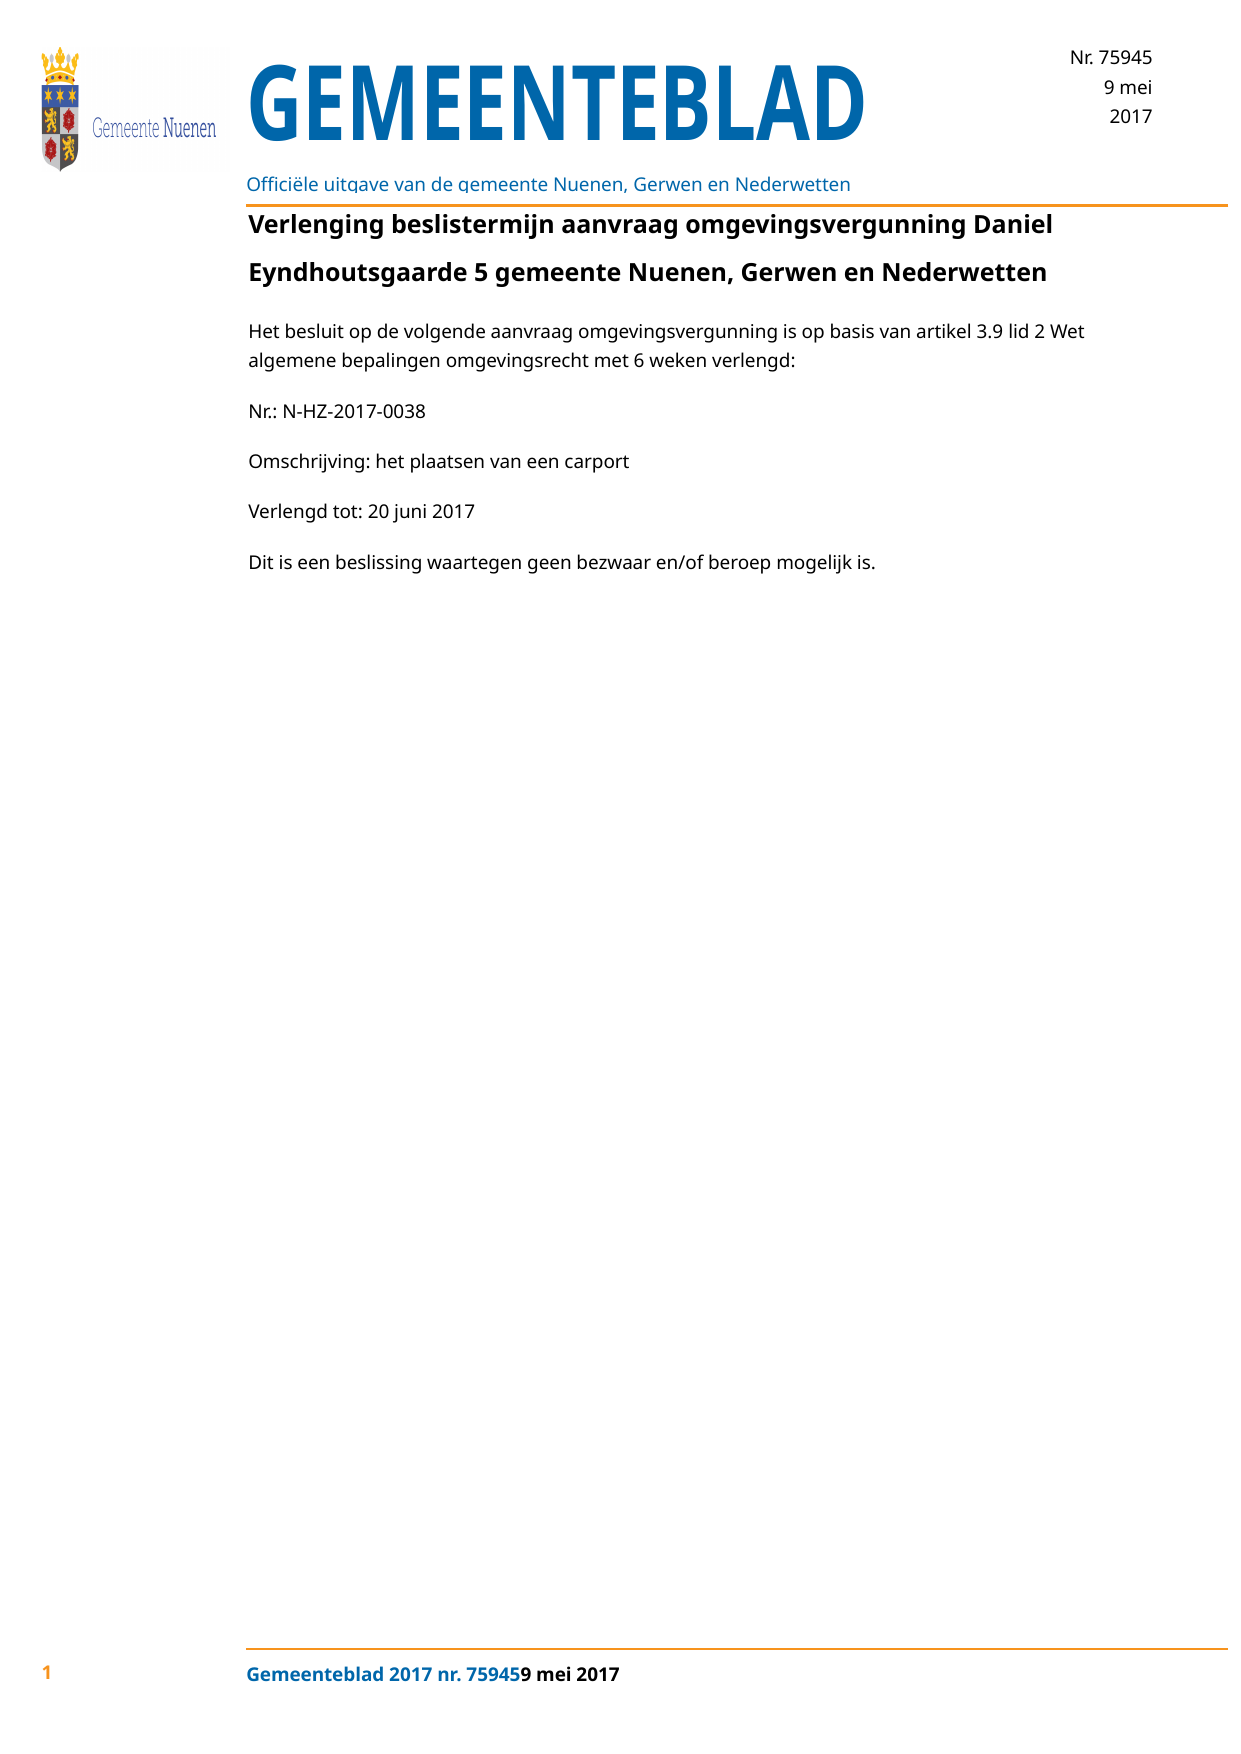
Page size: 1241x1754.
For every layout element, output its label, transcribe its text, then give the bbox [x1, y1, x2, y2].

text Dit is een beslissing waartegen geen bezwaar en/of beroep mogelijk is. [248, 549, 1152, 575]
text Verlengd tot: 20 juni 2017 [248, 499, 1152, 524]
text Verlenging beslistermijn aanvraag omgevingsvergunning Daniel Eyndhoutsgaarde 5 gemeente Nuenen, Gerwen en Nederwetten [248, 207, 1152, 288]
text Omschrijving: het plaatsen van een carport [248, 448, 1152, 474]
text Nr.: N-HZ-2017-0038 [248, 398, 1152, 424]
picture [41, 47, 231, 172]
text Het besluit op de volgende aanvraag omgevingsvergunning is op basis van artikel 3.9 lid 2 Wet algemene bepalingen omgevingsrecht met 6 weken verlengd: [248, 318, 1152, 373]
